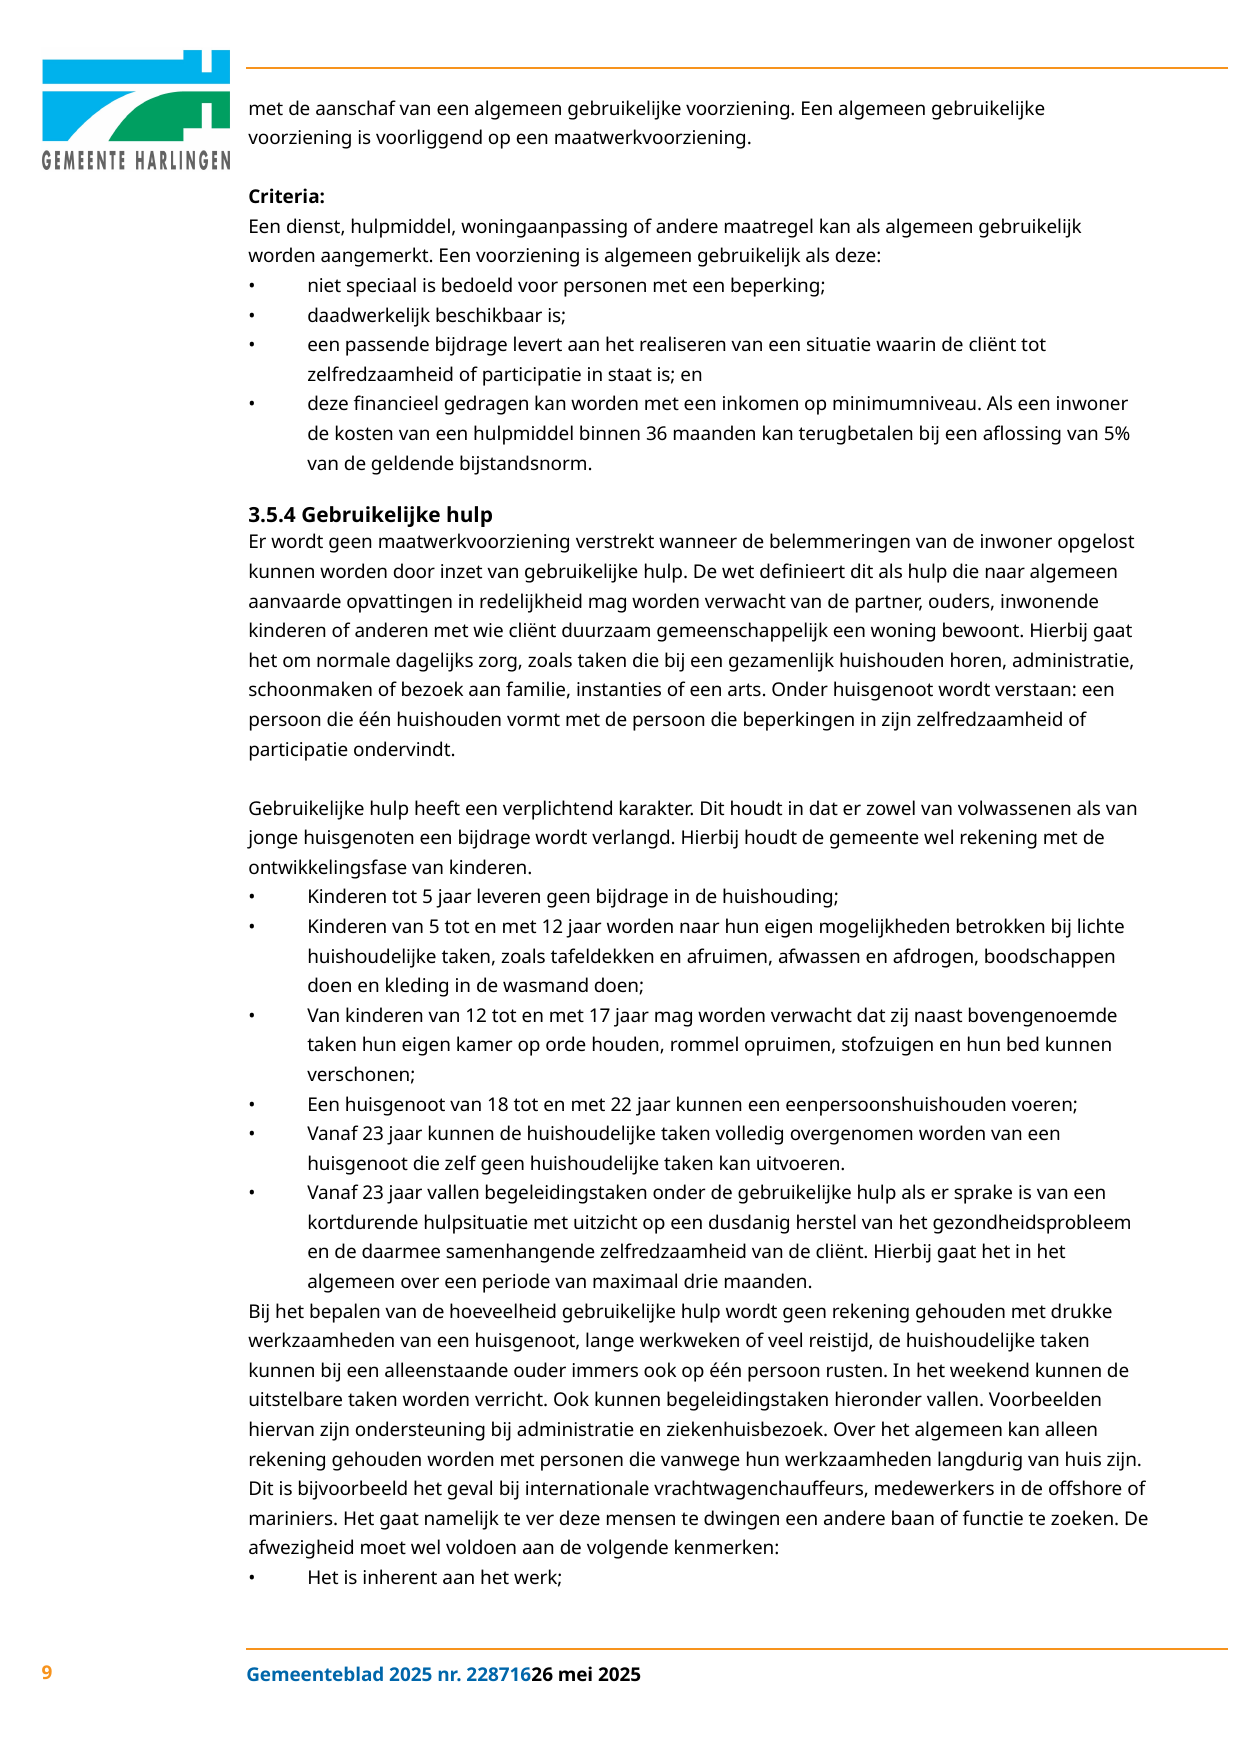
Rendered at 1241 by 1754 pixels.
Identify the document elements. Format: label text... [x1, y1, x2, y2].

list Vanaf 23 jaar vallen begeleidingstaken onder de gebruikelijke hulp als er sprake is van een kortdurende hulpsituatie met uitzicht op een dusdanig herstel van het gezondheidsprobleem en de daarmee samenhangende zelfredzaamheid van de cliënt. Hierbij gaat het in het algemeen over een periode van maximaal drie maanden. [248, 1179, 1152, 1294]
list Een huisgenoot van 18 tot en met 22 jaar kunnen een eenpersoonshuishouden voeren; [248, 1091, 1152, 1116]
text Gebruikelijke hulp heeft een verplichtend karakter. Dit houdt in dat er zowel van volwassenen als van jonge huisgenoten een bijdrage wordt verlangd. Hierbij houdt de gemeente wel rekening met de ontwikkelingsfase van kinderen. [248, 795, 1152, 880]
text Er wordt geen maatwerkvoorziening verstrekt wanneer de belemmeringen van de inwoner opgelost kunnen worden door inzet van gebruikelijke hulp. De wet definieert dit als hulp die naar algemeen aanvaarde opvattingen in redelijkheid mag worden verwacht van de partner, ouders, inwonende kinderen of anderen met wie cliënt duurzaam gemeenschappelijk een woning bewoont. Hierbij gaat het om normale dagelijks zorg, zoals taken die bij een gezamenlijk huishouden horen, administratie, schoonmaken of bezoek aan familie, instanties of een arts. Onder huisgenoot wordt verstaan: een persoon die één huishouden vormt met de persoon die beperkingen in zijn zelfredzaamheid of participatie ondervindt. [248, 529, 1152, 761]
text Criteria: [248, 183, 1152, 209]
list Kinderen van 5 tot en met 12 jaar worden naar hun eigen mogelijkheden betrokken bij lichte huishoudelijke taken, zoals tafeldekken en afruimen, afwassen en afdrogen, boodschappen doen en kleding in de wasmand doen; [248, 913, 1152, 998]
list Het is inherent aan het werk; [248, 1564, 1152, 1590]
text met de aanschaf van een algemeen gebruikelijke voorziening. Een algemeen gebruikelijke voorziening is voorliggend op een maatwerkvoorziening. [248, 95, 1152, 150]
list een passende bijdrage levert aan het realiseren van een situatie waarin de cliënt tot zelfredzaamheid of participatie in staat is; en [248, 331, 1152, 387]
list Van kinderen van 12 tot en met 17 jaar mag worden verwacht dat zij naast bovengenoemde taken hun eigen kamer op orde houden, rommel opruimen, stofzuigen en hun bed kunnen verschonen; [248, 1002, 1152, 1087]
list niet speciaal is bedoeld voor personen met een beperking; [248, 272, 1152, 298]
list Vanaf 23 jaar kunnen de huishoudelijke taken volledig overgenomen worden van een huisgenoot die zelf geen huishoudelijke taken kan uitvoeren. [248, 1120, 1152, 1176]
list Kinderen tot 5 jaar leveren geen bijdrage in de huishouding; [248, 884, 1152, 909]
text 3.5.4 Gebruikelijke hulp [248, 500, 1152, 529]
picture [41, 47, 231, 172]
list daadwerkelijk beschikbaar is; [248, 302, 1152, 328]
text Een dienst, hulpmiddel, woningaanpassing of andere maatregel kan als algemeen gebruikelijk worden aangemerkt. Een voorziening is algemeen gebruikelijk als deze: [248, 213, 1152, 268]
text Bij het bepalen van de hoeveelheid gebruikelijke hulp wordt geen rekening gehouden met drukke werkzaamheden van een huisgenoot, lange werkweken of veel reistijd, de huishoudelijke taken kunnen bij een alleenstaande ouder immers ook op één persoon rusten. In het weekend kunnen de uitstelbare taken worden verricht. Ook kunnen begeleidingstaken hieronder vallen. Voorbeelden hiervan zijn ondersteuning bij administratie en ziekenhuisbezoek. Over het algemeen kan alleen rekening gehouden worden met personen die vanwege hun werkzaamheden langdurig van huis zijn. Dit is bijvoorbeeld het geval bij internationale vrachtwagenchauffeurs, medewerkers in de offshore of mariniers. Het gaat namelijk te ver deze mensen te dwingen een andere baan of functie te zoeken. De afwezigheid moet wel voldoen aan de volgende kenmerken: [248, 1298, 1152, 1560]
list deze financieel gedragen kan worden met een inkomen op minimumniveau. Als een inwoner de kosten van een hulpmiddel binnen 36 maanden kan terugbetalen bij een aflossing van 5% van de geldende bijstandsnorm. [248, 391, 1152, 476]
